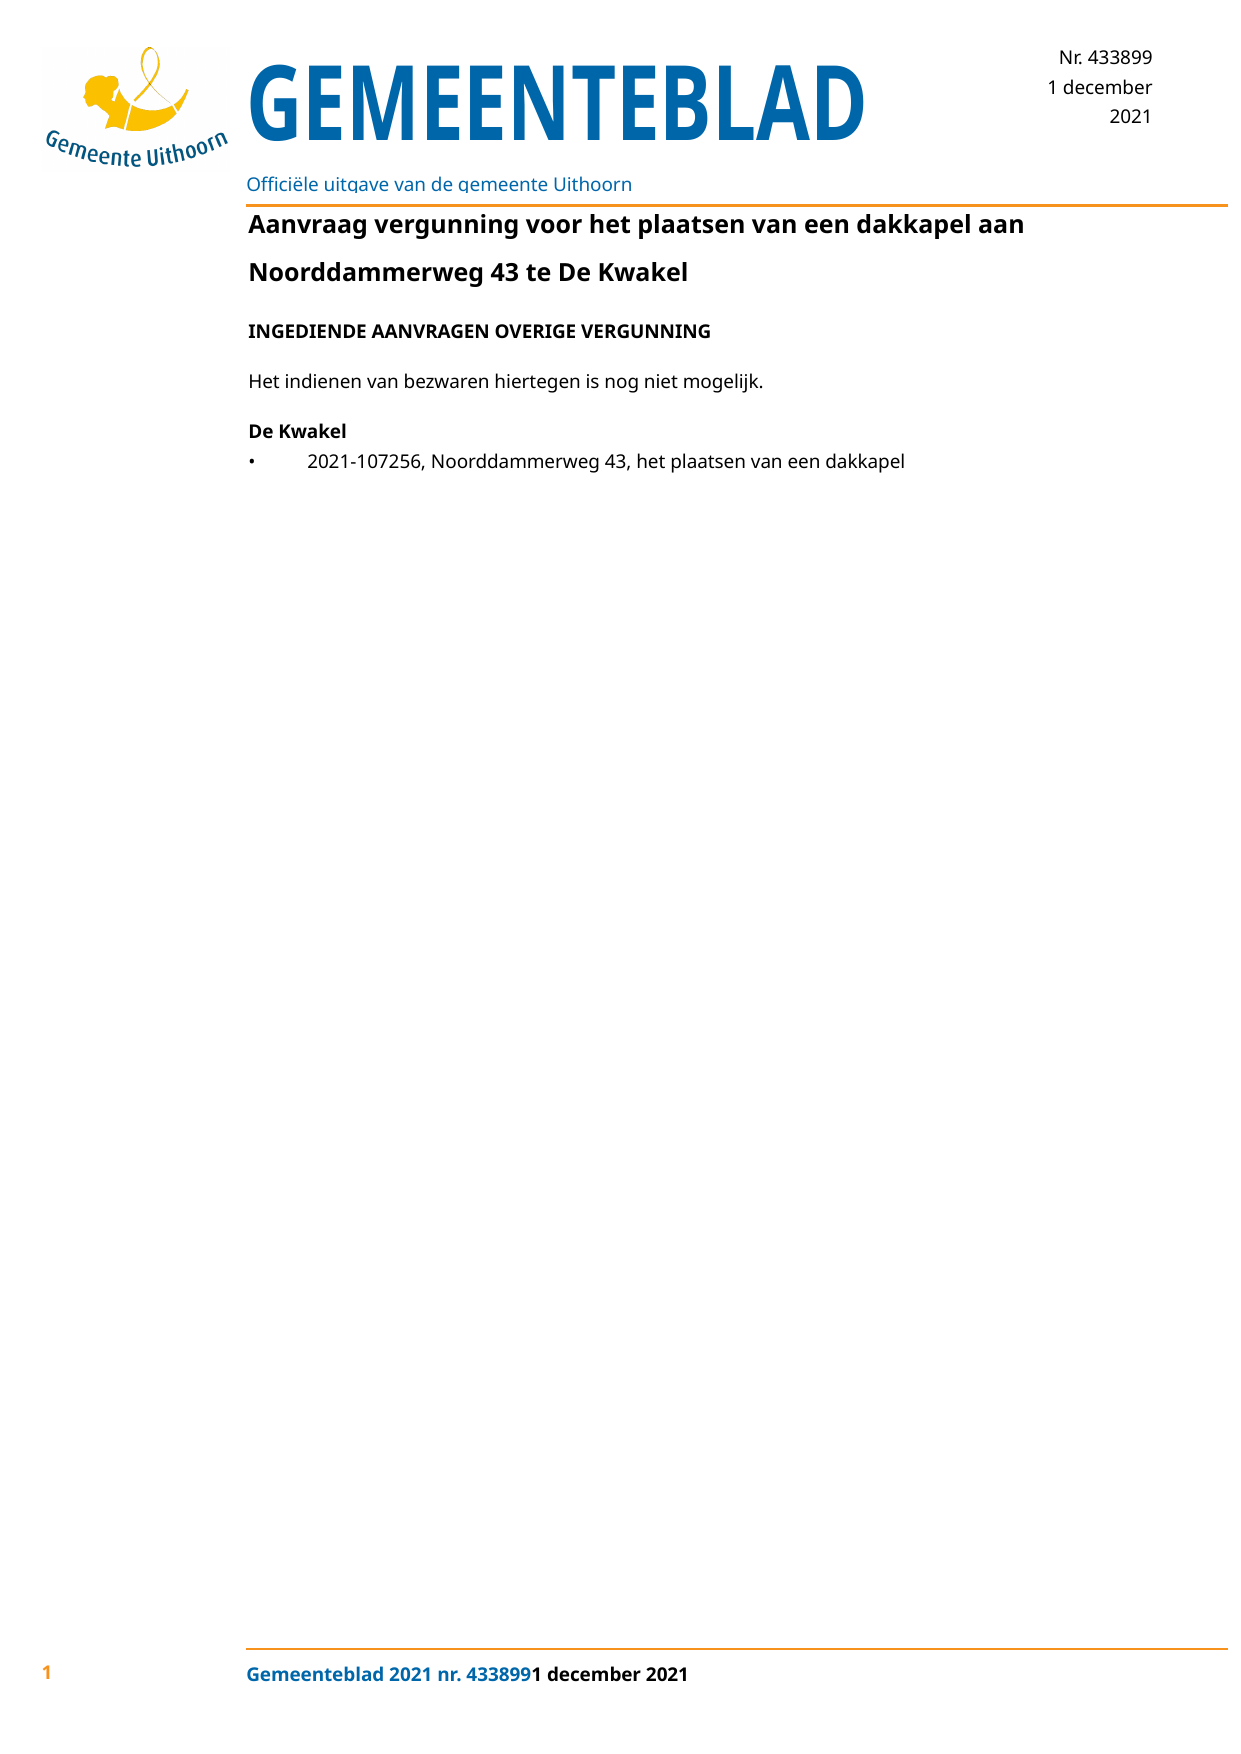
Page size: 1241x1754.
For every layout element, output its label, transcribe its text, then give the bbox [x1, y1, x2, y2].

text De Kwakel [248, 419, 1152, 444]
text Het indienen van bezwaren hiertegen is nog niet mogelijk. [248, 368, 1152, 394]
text INGEDIENDE AANVRAGEN OVERIGE VERGUNNING [248, 318, 1152, 344]
text Aanvraag vergunning voor het plaatsen van een dakkapel aan Noorddammerweg 43 te De Kwakel [248, 207, 1152, 288]
list 2021-107256, Noorddammerweg 43, het plaatsen van een dakkapel [248, 448, 1152, 474]
picture [41, 47, 231, 172]
